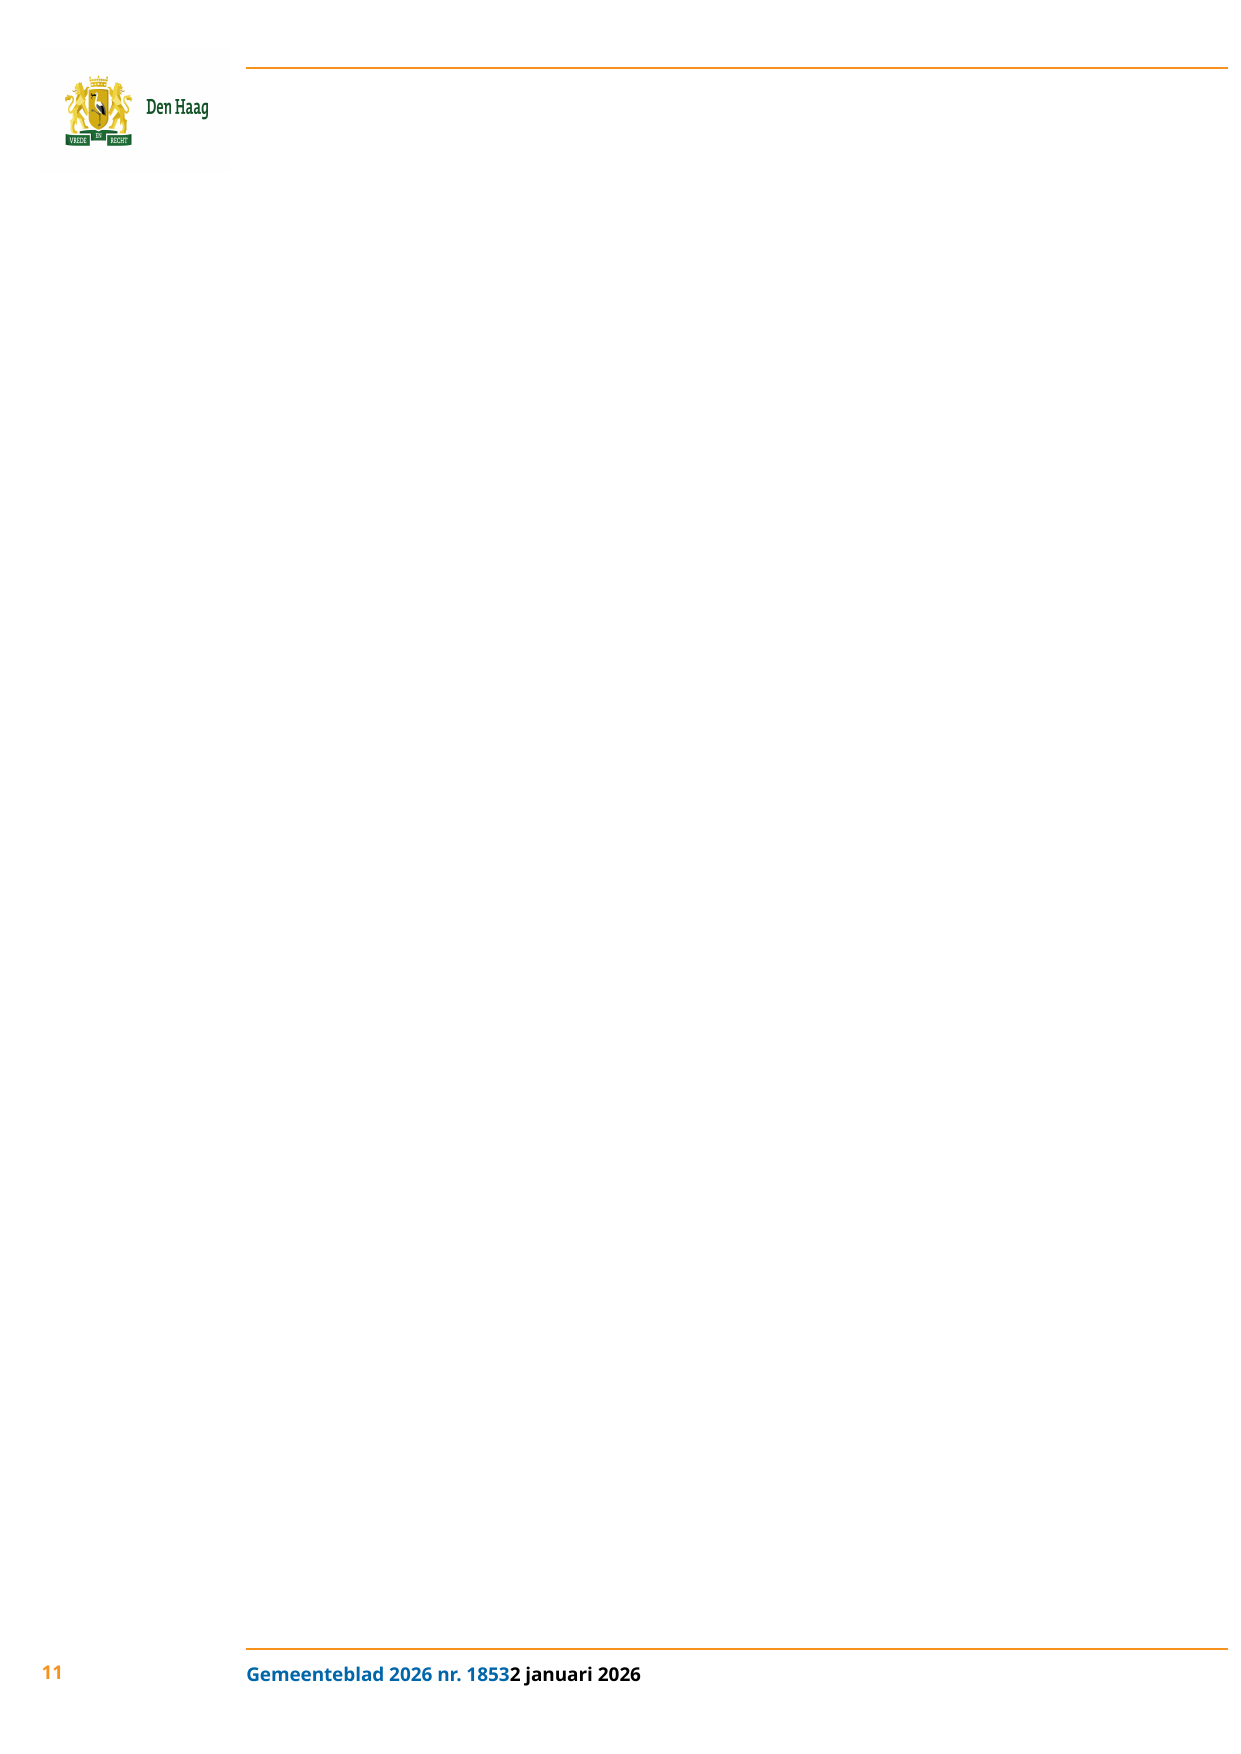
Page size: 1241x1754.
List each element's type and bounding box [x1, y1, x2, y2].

picture [41, 47, 231, 172]
